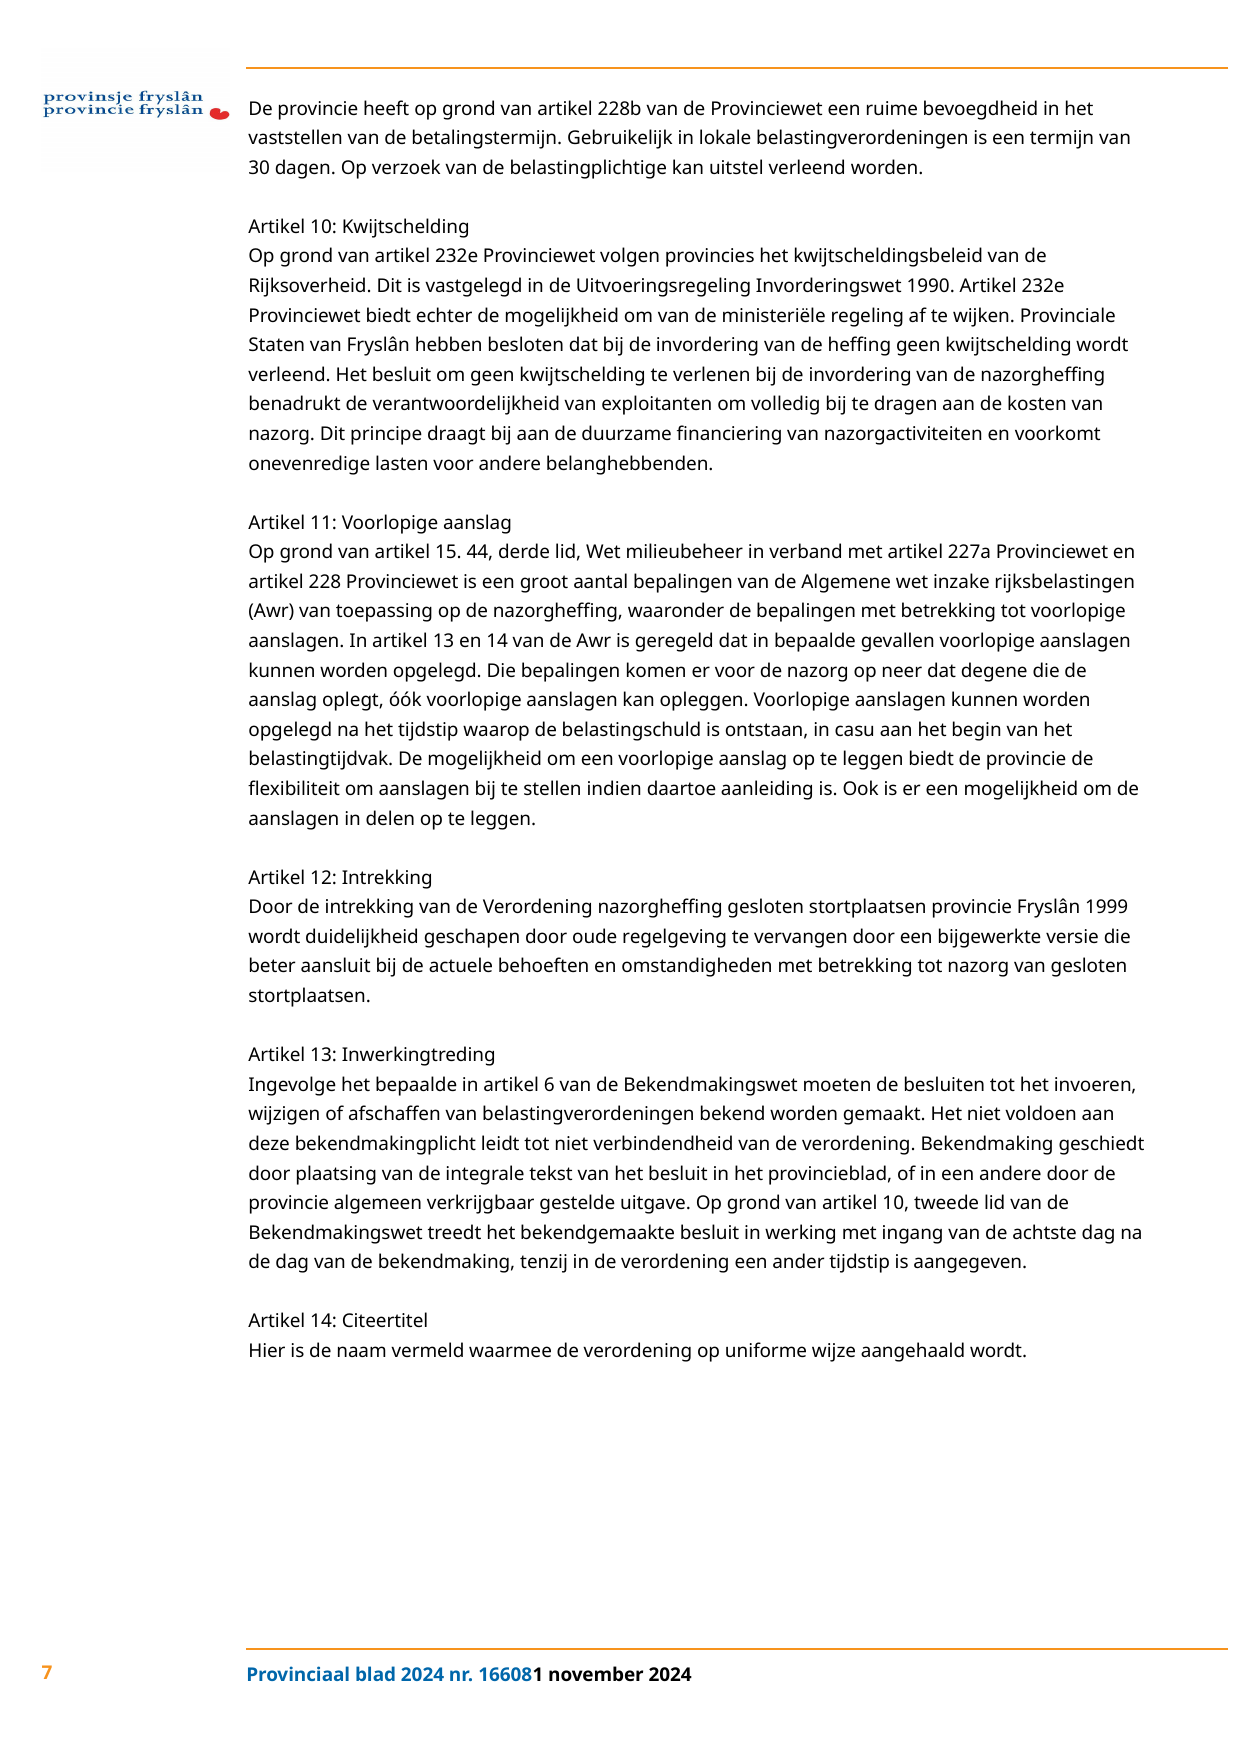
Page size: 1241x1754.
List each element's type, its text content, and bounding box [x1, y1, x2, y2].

text De provincie heeft op grond van artikel 228b van de Provinciewet een ruime bevoegdheid in het vaststellen van de betalingstermijn. Gebruikelijk in lokale belastingverordeningen is een termijn van 30 dagen. Op verzoek van de belastingplichtige kan uitstel verleend worden. [248, 95, 1152, 180]
text Artikel 14: Citeertitel [248, 1308, 1152, 1333]
text Op grond van artikel 232e Provinciewet volgen provincies het kwijtscheldingsbeleid van de Rijksoverheid. Dit is vastgelegd in de Uitvoeringsregeling Invorderingswet 1990. Artikel 232e Provinciewet biedt echter de mogelijkheid om van de ministeriële regeling af te wijken. Provinciale Staten van Fryslân hebben besloten dat bij de invordering van de heffing geen kwijtschelding wordt verleend. Het besluit om geen kwijtschelding te verlenen bij de invordering van de nazorgheffing benadrukt de verantwoordelijkheid van exploitanten om volledig bij te dragen aan de kosten van nazorg. Dit principe draagt bij aan de duurzame financiering van nazorgactiviteiten en voorkomt onevenredige lasten voor andere belanghebbenden. [248, 243, 1152, 476]
text Op grond van artikel 15. 44, derde lid, Wet milieubeheer in verband met artikel 227a Provinciewet en artikel 228 Provinciewet is een groot aantal bepalingen van de Algemene wet inzake rijksbelastingen (Awr) van toepassing op de nazorgheffing, waaronder de bepalingen met betrekking tot voorlopige aanslagen. In artikel 13 en 14 van de Awr is geregeld dat in bepaalde gevallen voorlopige aanslagen kunnen worden opgelegd. Die bepalingen komen er voor de nazorg op neer dat degene die de aanslag oplegt, óók voorlopige aanslagen kan opleggen. Voorlopige aanslagen kunnen worden opgelegd na het tijdstip waarop de belastingschuld is ontstaan, in casu aan het begin van het belastingtijdvak. De mogelijkheid om een voorlopige aanslag op te leggen biedt de provincie de flexibiliteit om aanslagen bij te stellen indien daartoe aanleiding is. Ook is er een mogelijkheid om de aanslagen in delen op te leggen. [248, 538, 1152, 831]
text Artikel 11: Voorlopige aanslag [248, 509, 1152, 535]
text Artikel 13: Inwerkingtreding [248, 1041, 1152, 1067]
text Artikel 10: Kwijtschelding [248, 213, 1152, 239]
text Ingevolge het bepaalde in artikel 6 van de Bekendmakingswet moeten de besluiten tot het invoeren, wijzigen of afschaffen van belastingverordeningen bekend worden gemaakt. Het niet voldoen aan deze bekendmakingplicht leidt tot niet verbindendheid van de verordening. Bekendmaking geschiedt door plaatsing van de integrale tekst van het besluit in het provincieblad, of in een andere door de provincie algemeen verkrijgbaar gestelde uitgave. Op grond van artikel 10, tweede lid van de Bekendmakingswet treedt het bekendgemaakte besluit in werking met ingang van de achtste dag na de dag van de bekendmaking, tenzij in de verordening een ander tijdstip is aangegeven. [248, 1071, 1152, 1274]
text Artikel 12: Intrekking [248, 864, 1152, 890]
text Hier is de naam vermeld waarmee de verordening op uniforme wijze aangehaald wordt. [248, 1337, 1152, 1363]
text Door de intrekking van de Verordening nazorgheffing gesloten stortplaatsen provincie Fryslân 1999 wordt duidelijkheid geschapen door oude regelgeving te vervangen door een bijgewerkte versie die beter aansluit bij de actuele behoeften en omstandigheden met betrekking tot nazorg van gesloten stortplaatsen. [248, 893, 1152, 1008]
picture [41, 47, 231, 172]
